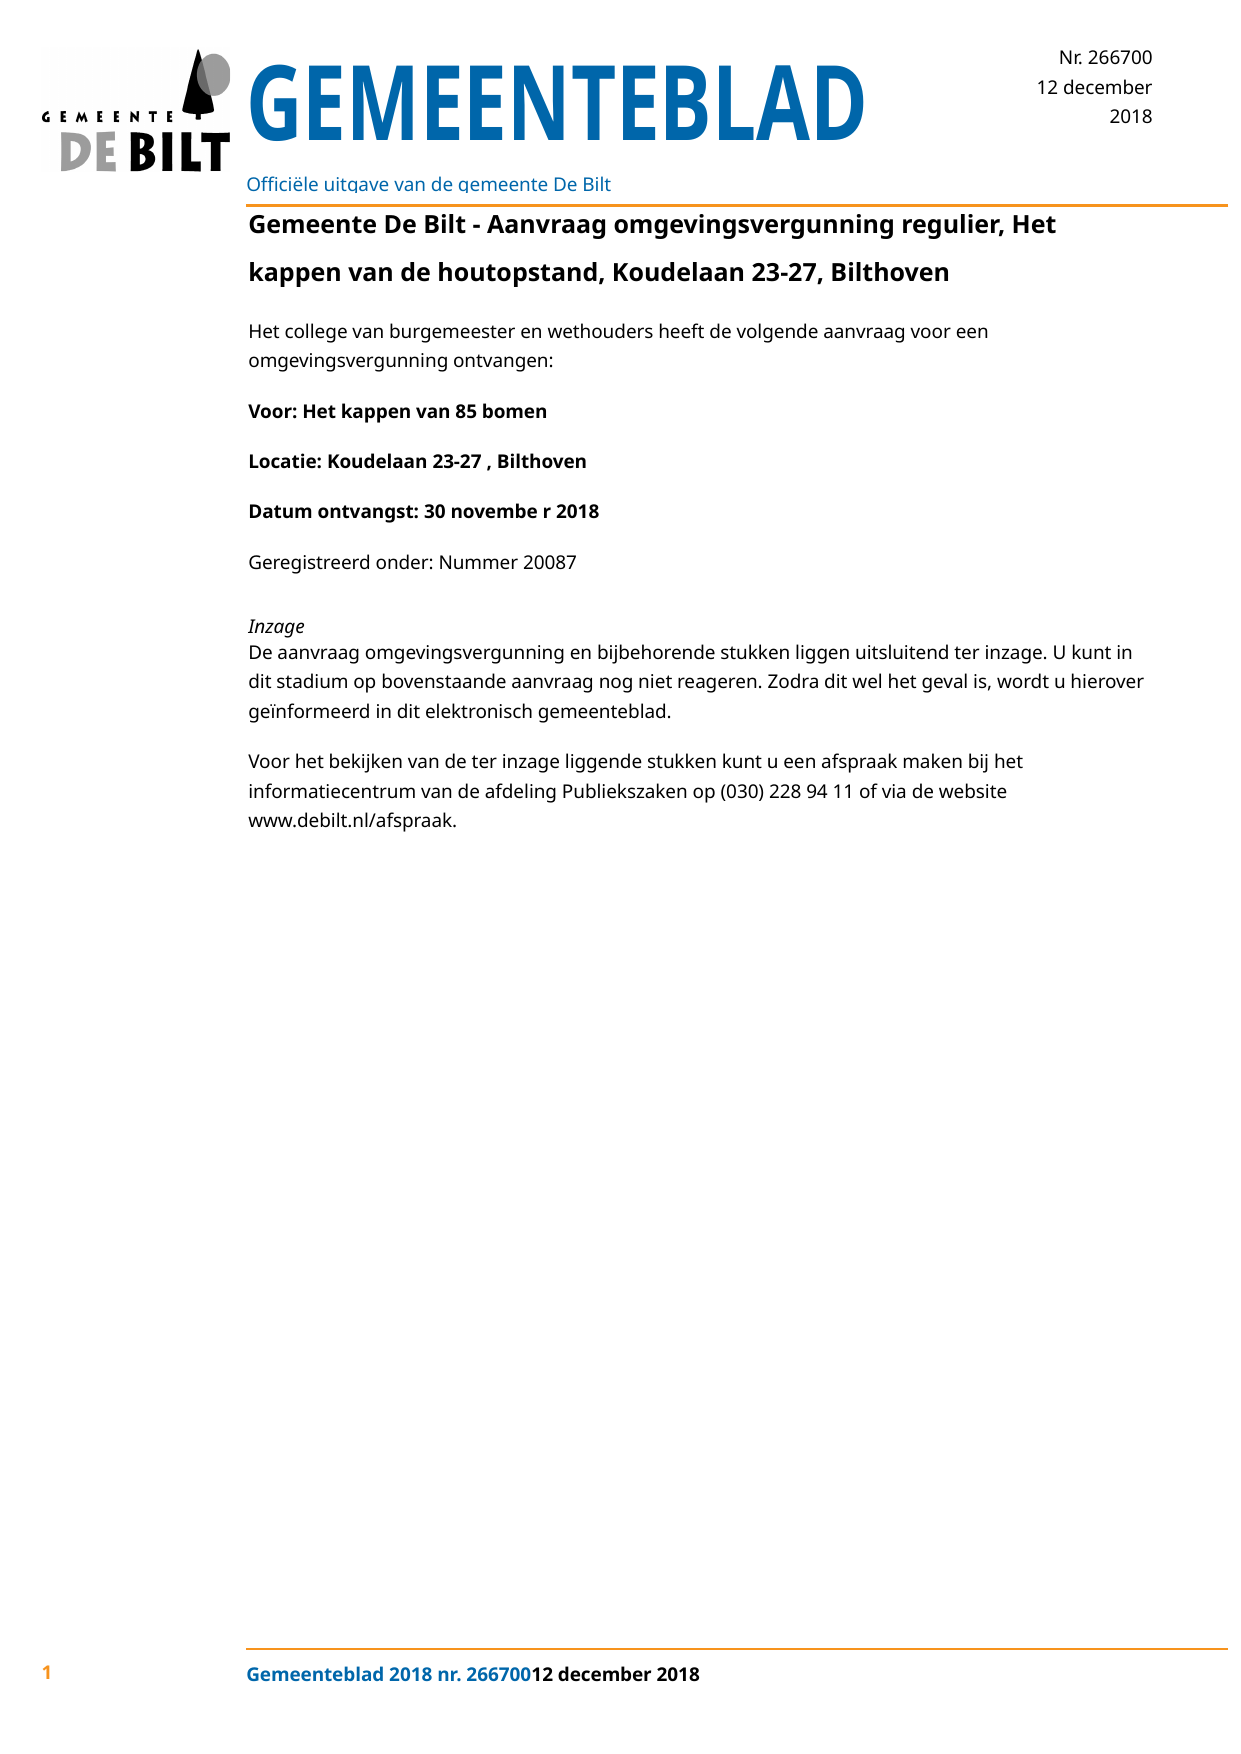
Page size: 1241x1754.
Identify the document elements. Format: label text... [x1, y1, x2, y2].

picture [41, 47, 231, 172]
text Inzage [248, 613, 1152, 639]
text Datum ontvangst: 30 novembe r 2018 [248, 499, 1152, 524]
text Het college van burgemeester en wethouders heeft de volgende aanvraag voor een omgevingsvergunning ontvangen: [248, 318, 1152, 373]
text Gemeente De Bilt - Aanvraag omgevingsvergunning regulier, Het kappen van de houtopstand, Koudelaan 23-27, Bilthoven [248, 207, 1152, 288]
text Voor het bekijken van de ter inzage liggende stukken kunt u een afspraak maken bij het informatiecentrum van de afdeling Publiekszaken op (030) 228 94 11 of via de website www.debilt.nl/afspraak. [248, 748, 1152, 833]
text Geregistreerd onder: Nummer 20087 [248, 549, 1152, 575]
text De aanvraag omgevingsvergunning en bijbehorende stukken liggen uitsluitend ter inzage. U kunt in dit stadium op bovenstaande aanvraag nog niet reageren. Zodra dit wel het geval is, wordt u hierover geïnformeerd in dit elektronisch gemeenteblad. [248, 639, 1152, 724]
text Voor: Het kappen van 85 bomen [248, 398, 1152, 424]
text Locatie: Koudelaan 23-27 , Bilthoven [248, 448, 1152, 474]
